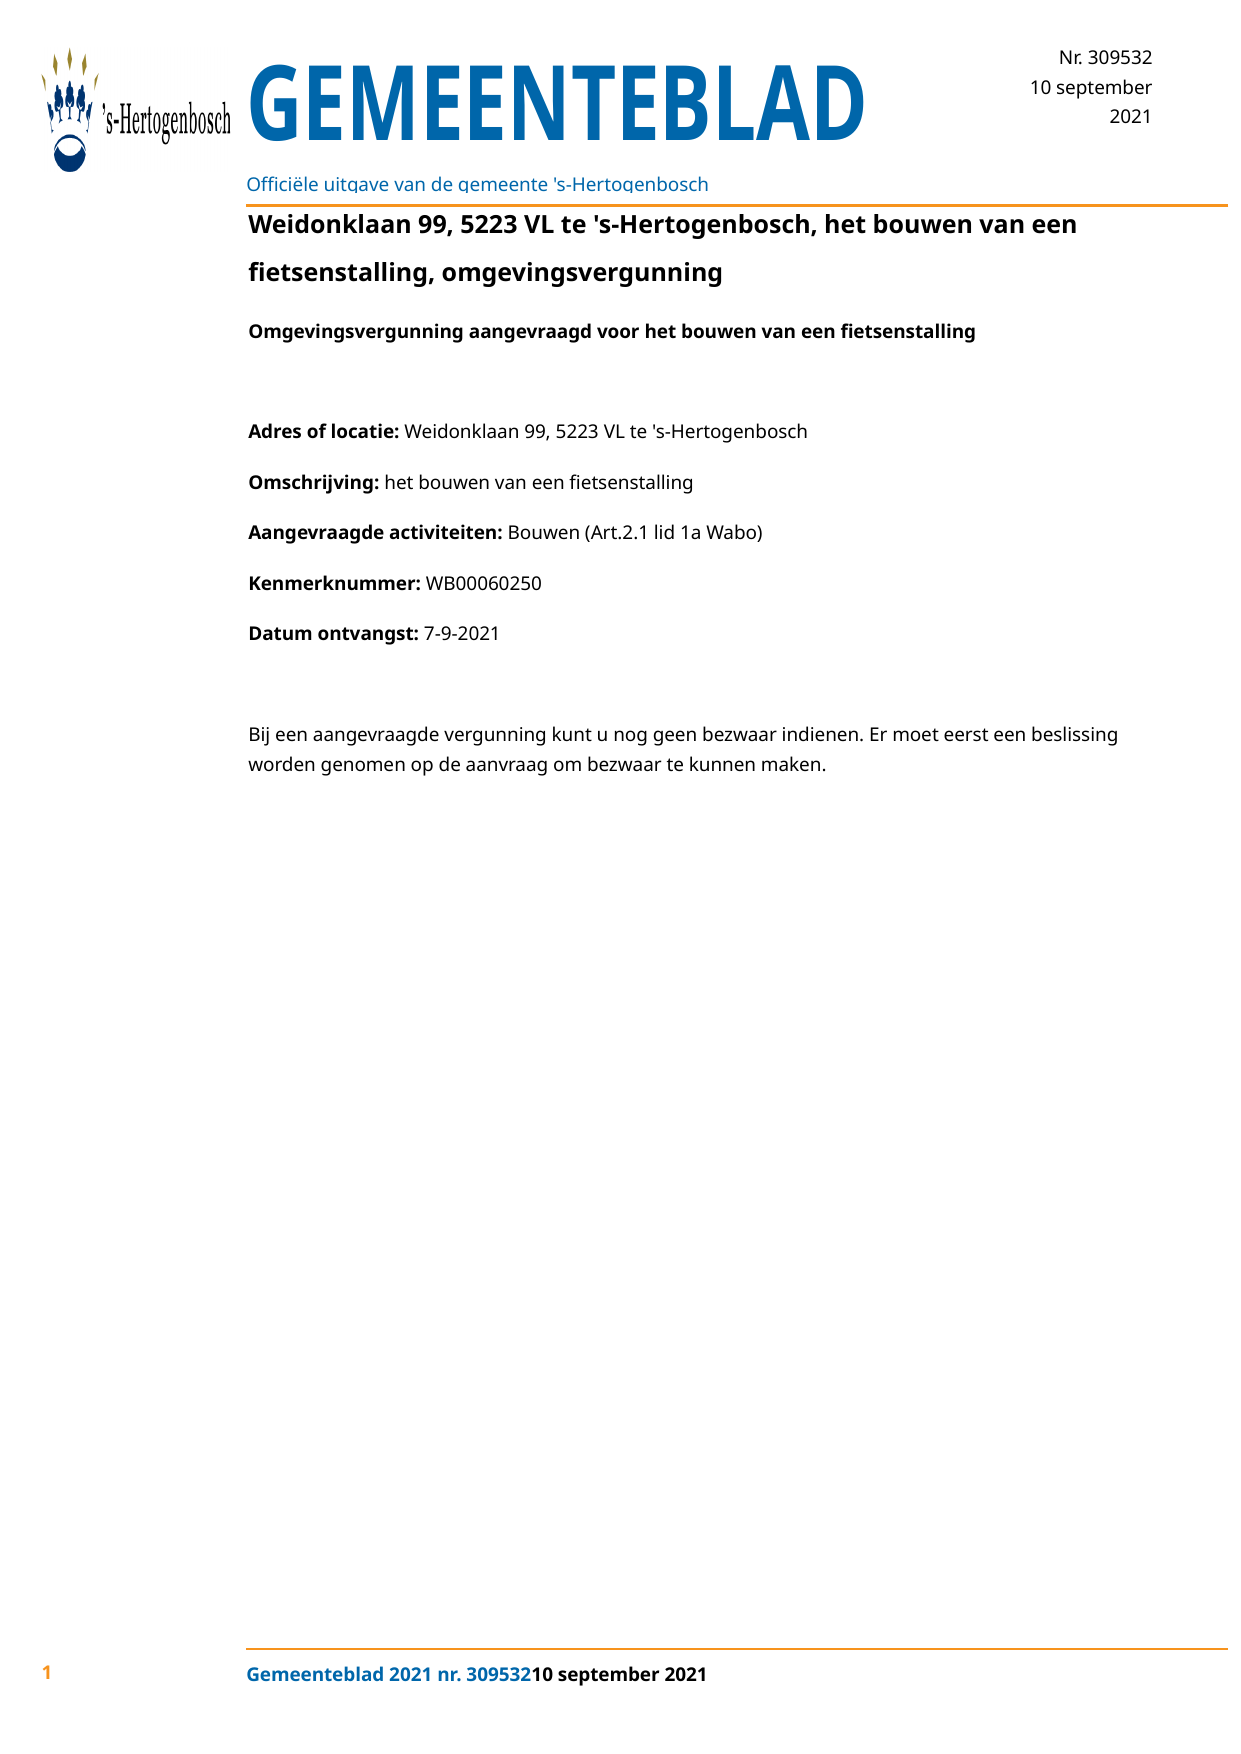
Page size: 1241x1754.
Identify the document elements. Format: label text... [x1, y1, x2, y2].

picture [41, 47, 231, 172]
text Aangevraagde activiteiten: Bouwen (Art.2.1 lid 1a Wabo) [248, 519, 1152, 545]
text Omgevingsvergunning aangevraagd voor het bouwen van een fietsenstalling [248, 318, 1152, 344]
text Kenmerknummer: WB00060250 [248, 570, 1152, 596]
text Datum ontvangst: 7-9-2021 [248, 620, 1152, 646]
text Omschrijving: het bouwen van een fietsenstalling [248, 469, 1152, 495]
text Adres of locatie: Weidonklaan 99, 5223 VL te 's-Hertogenbosch [248, 419, 1152, 444]
text Bij een aangevraagde vergunning kunt u nog geen bezwaar indienen. Er moet eerst een beslissing worden genomen op de aanvraag om bezwaar te kunnen maken. [248, 721, 1152, 777]
text Weidonklaan 99, 5223 VL te 's-Hertogenbosch, het bouwen van een fietsenstalling, omgevingsvergunning [248, 207, 1152, 288]
